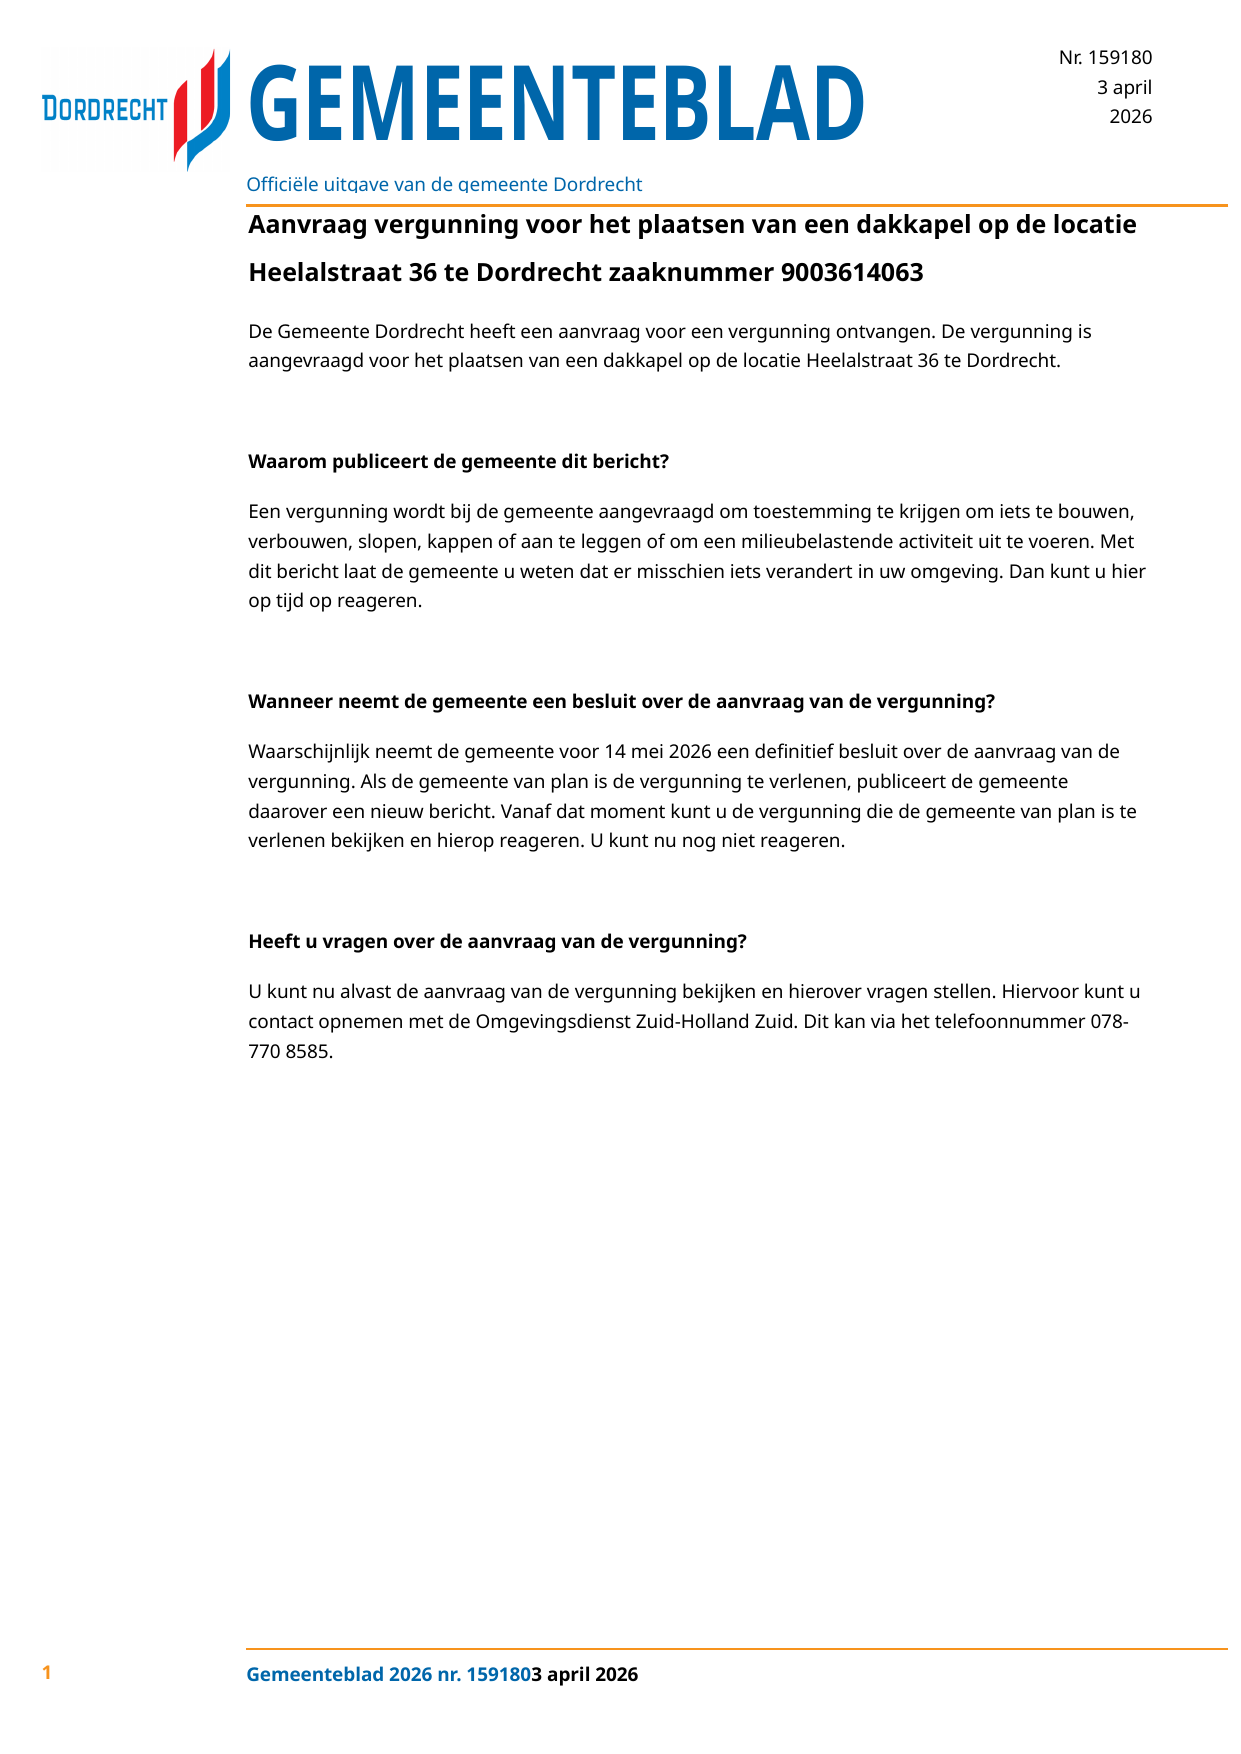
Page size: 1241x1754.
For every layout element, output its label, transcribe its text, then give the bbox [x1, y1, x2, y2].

text Wanneer neemt de gemeente een besluit over de aanvraag van de vergunning? [248, 688, 1152, 714]
text U kunt nu alvast de aanvraag van de vergunning bekijken en hierover vragen stellen. Hiervoor kunt u contact opnemen met de Omgevingsdienst Zuid-Holland Zuid. Dit kan via het telefoonnummer 078-770 8585. [248, 979, 1152, 1064]
text Heeft u vragen over de aanvraag van de vergunning? [248, 928, 1152, 954]
text Een vergunning wordt bij de gemeente aangevraagd om toestemming te krijgen om iets te bouwen, verbouwen, slopen, kappen of aan te leggen of om een milieubelastende activiteit uit te voeren. Met dit bericht laat de gemeente u weten dat er misschien iets verandert in uw omgeving. Dan kunt u hier op tijd op reageren. [248, 499, 1152, 613]
text Waarschijnlijk neemt de gemeente voor 14 mei 2026 een definitief besluit over de aanvraag van de vergunning. Als de gemeente van plan is de vergunning te verlenen, publiceert de gemeente daarover een nieuw bericht. Vanaf dat moment kunt u de vergunning die de gemeente van plan is te verlenen bekijken en hierop reageren. U kunt nu nog niet reageren. [248, 739, 1152, 853]
text Waarom publiceert de gemeente dit bericht? [248, 448, 1152, 474]
text De Gemeente Dordrecht heeft een aanvraag voor een vergunning ontvangen. De vergunning is aangevraagd voor het plaatsen van een dakkapel op de locatie Heelalstraat 36 te Dordrecht. [248, 318, 1152, 373]
picture [41, 47, 231, 172]
text Aanvraag vergunning voor het plaatsen van een dakkapel op de locatie Heelalstraat 36 te Dordrecht zaaknummer 9003614063 [248, 207, 1152, 288]
